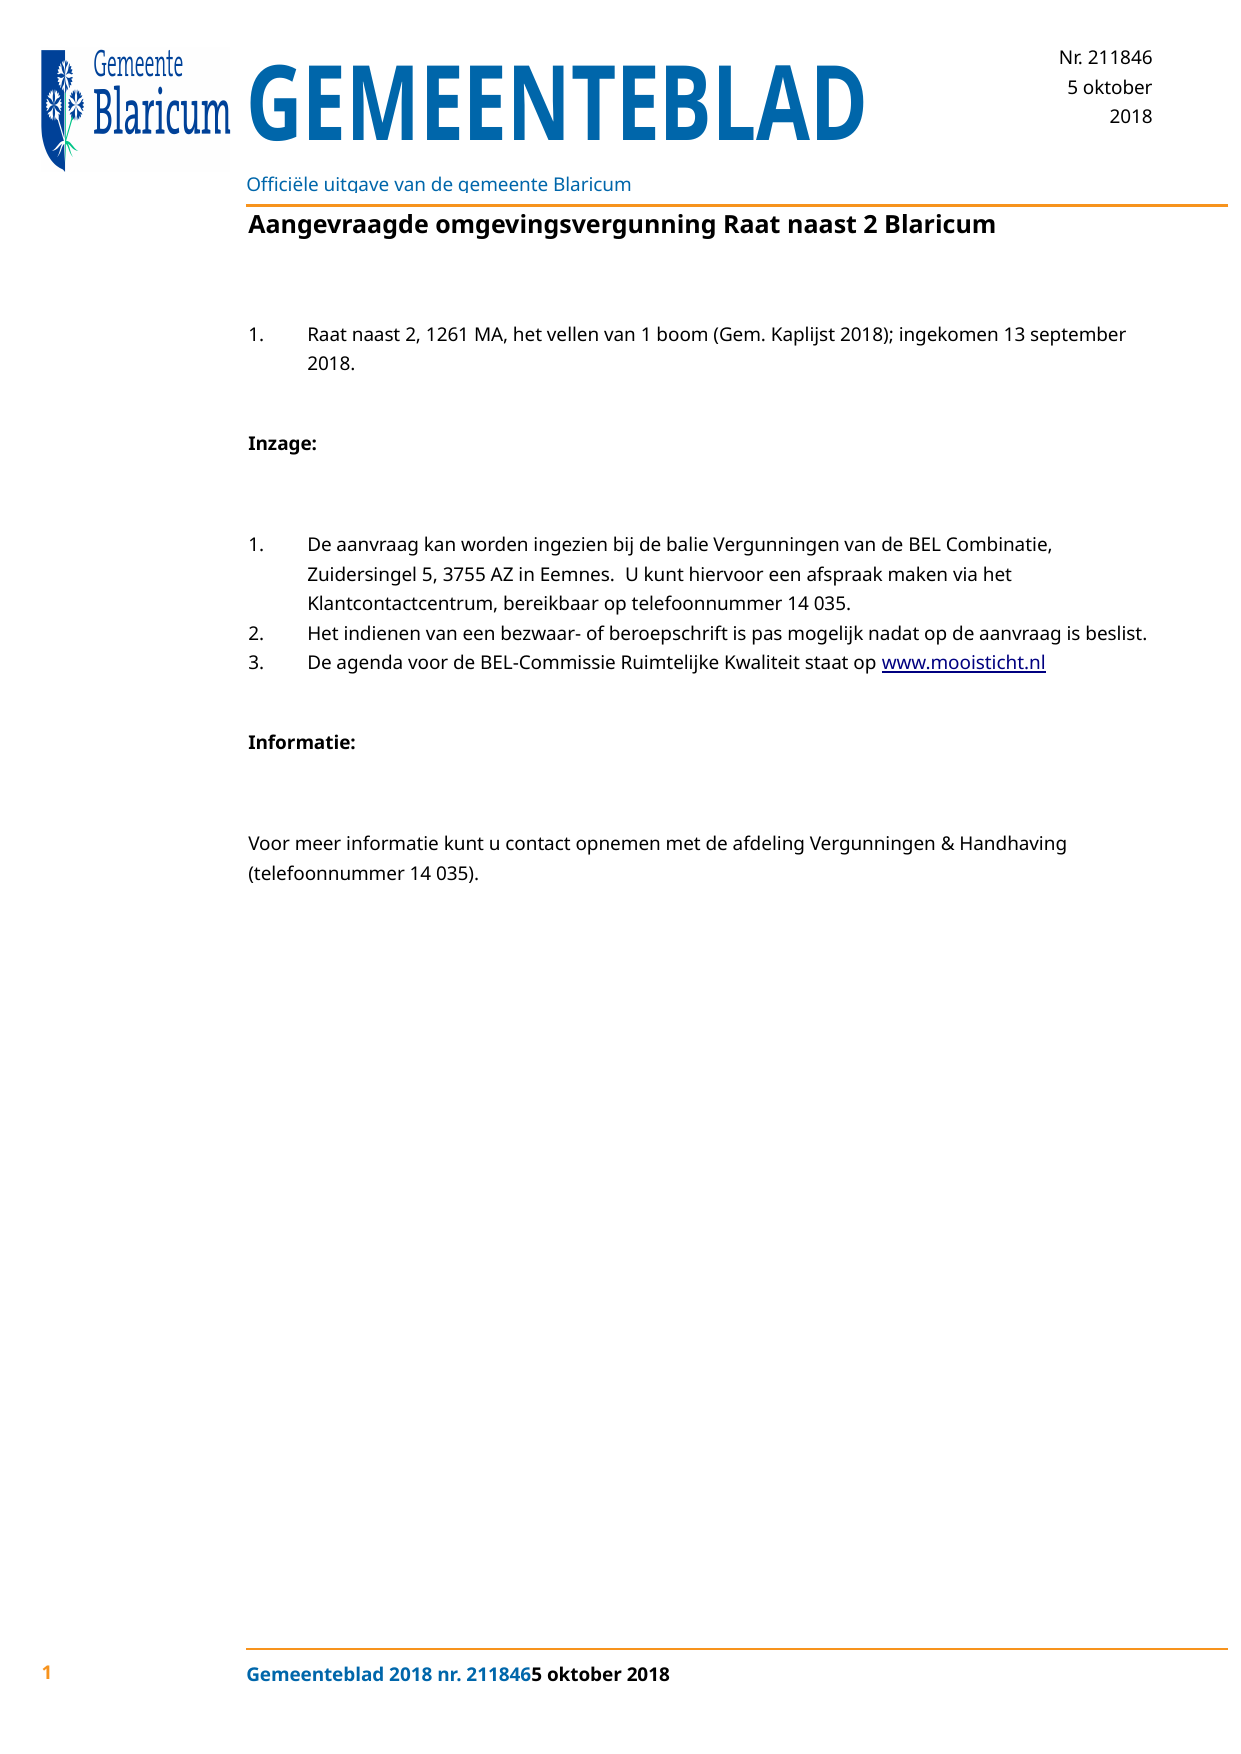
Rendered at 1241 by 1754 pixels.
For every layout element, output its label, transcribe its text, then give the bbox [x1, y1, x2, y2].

list De aanvraag kan worden ingezien bij de balie Vergunningen van de BEL Combinatie, Zuidersingel 5, 3755 AZ in Eemnes. U kunt hiervoor een afspraak maken via het Klantcontactcentrum, bereikbaar op telefoonnummer 14 035. [248, 531, 1152, 616]
text Voor meer informatie kunt u contact opnemen met de afdeling Vergunningen & Handhaving (telefoonnummer 14 035). [248, 830, 1152, 886]
text Inzage: [248, 430, 1152, 456]
list De agenda voor de BEL-Commissie Ruimtelijke Kwaliteit staat op www.mooisticht.nl [248, 649, 1152, 675]
text Informatie: [248, 729, 1152, 755]
picture [41, 47, 231, 172]
text Aangevraagde omgevingsvergunning Raat naast 2 Blaricum [248, 207, 1152, 241]
list Raat naast 2, 1261 MA, het vellen van 1 boom (Gem. Kaplijst 2018); ingekomen 13 september 2018. [248, 321, 1152, 376]
list Het indienen van een bezwaar- of beroepschrift is pas mogelijk nadat op de aanvraag is beslist. [248, 620, 1152, 646]
